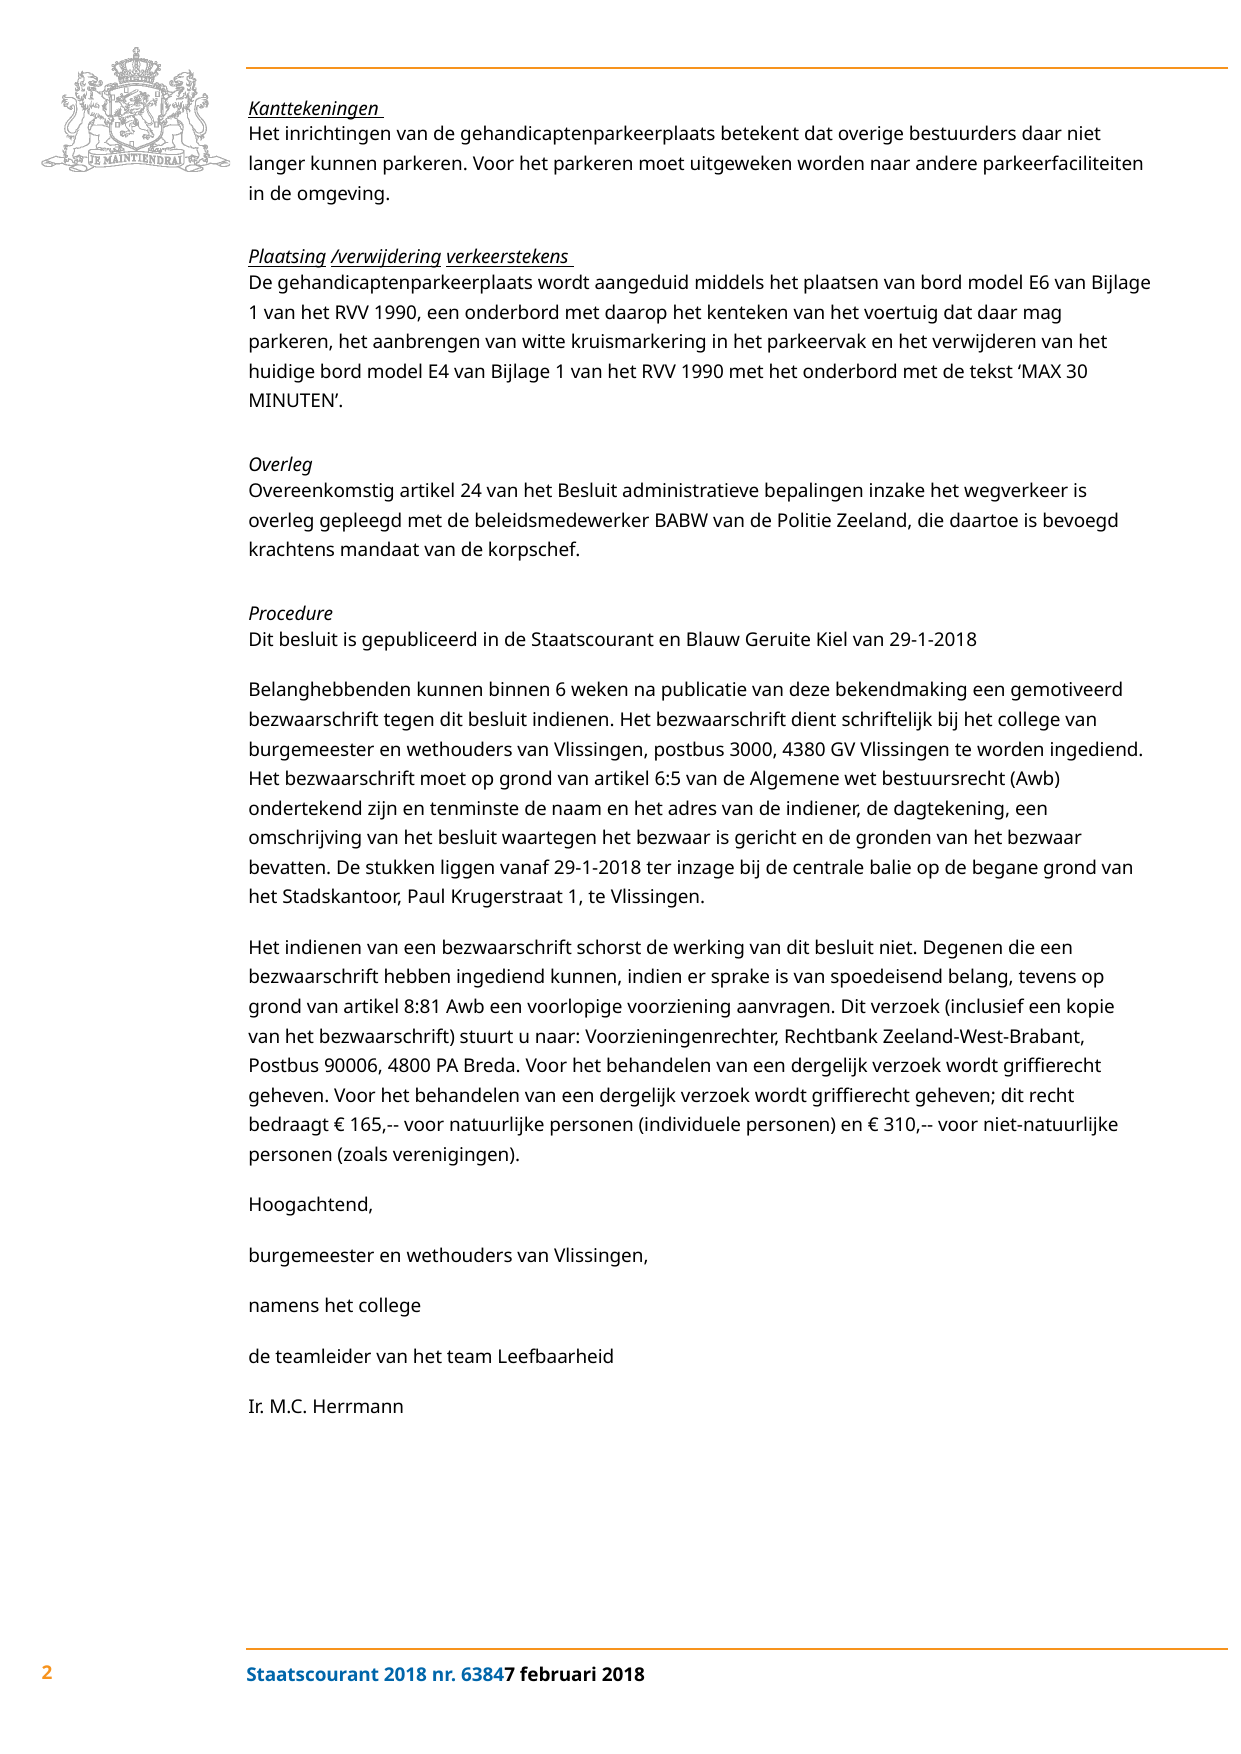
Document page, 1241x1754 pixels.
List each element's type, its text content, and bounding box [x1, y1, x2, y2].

text Procedure [248, 601, 1152, 626]
text Dit besluit is gepubliceerd in de Staatscourant en Blauw Geruite Kiel van 29-1-2018 [248, 626, 1152, 652]
text Ir. M.C. Herrmann [248, 1393, 1152, 1419]
text de teamleider van het team Leefbaarheid [248, 1343, 1152, 1369]
text Kanttekeningen [248, 95, 1152, 121]
text Hoogachtend, [248, 1192, 1152, 1217]
text Het indienen van een bezwaarschrift schorst de werking van dit besluit niet. Degenen die een bezwaarschrift hebben ingediend kunnen, indien er sprake is van spoedeisend belang, tevens op grond van artikel 8:81 Awb een voorlopige voorziening aanvragen. Dit verzoek (inclusief een kopie van het bezwaarschrift) stuurt u naar: Voorzieningenrechter, Rechtbank Zeeland-West-Brabant, Postbus 90006, 4800 PA Breda. Voor het behandelen van een dergelijk verzoek wordt griffierecht geheven. Voor het behandelen van een dergelijk verzoek wordt griffierecht geheven; dit recht bedraagt € 165,-- voor natuurlijke personen (individuele personen) en € 310,-- voor niet-natuurlijke personen (zoals verenigingen). [248, 934, 1152, 1167]
text Plaatsing /verwijdering verkeerstekens [248, 244, 1152, 269]
text De gehandicaptenparkeerplaats wordt aangeduid middels het plaatsen van bord model E6 van Bijlage 1 van het RVV 1990, een onderbord met daarop het kenteken van het voertuig dat daar mag parkeren, het aanbrengen van witte kruismarkering in het parkeervak en het verwijderen van het huidige bord model E4 van Bijlage 1 van het RVV 1990 met het onderbord met de tekst ‘MAX 30 MINUTEN’. [248, 269, 1152, 413]
text Het inrichtingen van de gehandicaptenparkeerplaats betekent dat overige bestuurders daar niet langer kunnen parkeren. Voor het parkeren moet uitgeweken worden naar andere parkeerfaciliteiten in de omgeving. [248, 121, 1152, 205]
text Overeenkomstig artikel 24 van het Besluit administratieve bepalingen inzake het wegverkeer is overleg gepleegd met de beleidsmedewerker BABW van de Politie Zeeland, die daartoe is bevoegd krachtens mandaat van de korpschef. [248, 477, 1152, 562]
picture [41, 47, 231, 172]
text Overleg [248, 452, 1152, 477]
text burgemeester en wethouders van Vlissingen, [248, 1242, 1152, 1268]
text namens het college [248, 1292, 1152, 1318]
text Belanghebbenden kunnen binnen 6 weken na publicatie van deze bekendmaking een gemotiveerd bezwaarschrift tegen dit besluit indienen. Het bezwaarschrift dient schriftelijk bij het college van burgemeester en wethouders van Vlissingen, postbus 3000, 4380 GV Vlissingen te worden ingediend. Het bezwaarschrift moet op grond van artikel 6:5 van de Algemene wet bestuursrecht (Awb) ondertekend zijn en tenminste de naam en het adres van de indiener, de dagtekening, een omschrijving van het besluit waartegen het bezwaar is gericht en de gronden van het bezwaar bevatten. De stukken liggen vanaf 29-1-2018 ter inzage bij de centrale balie op de begane grond van het Stadskantoor, Paul Krugerstraat 1, te Vlissingen. [248, 677, 1152, 909]
